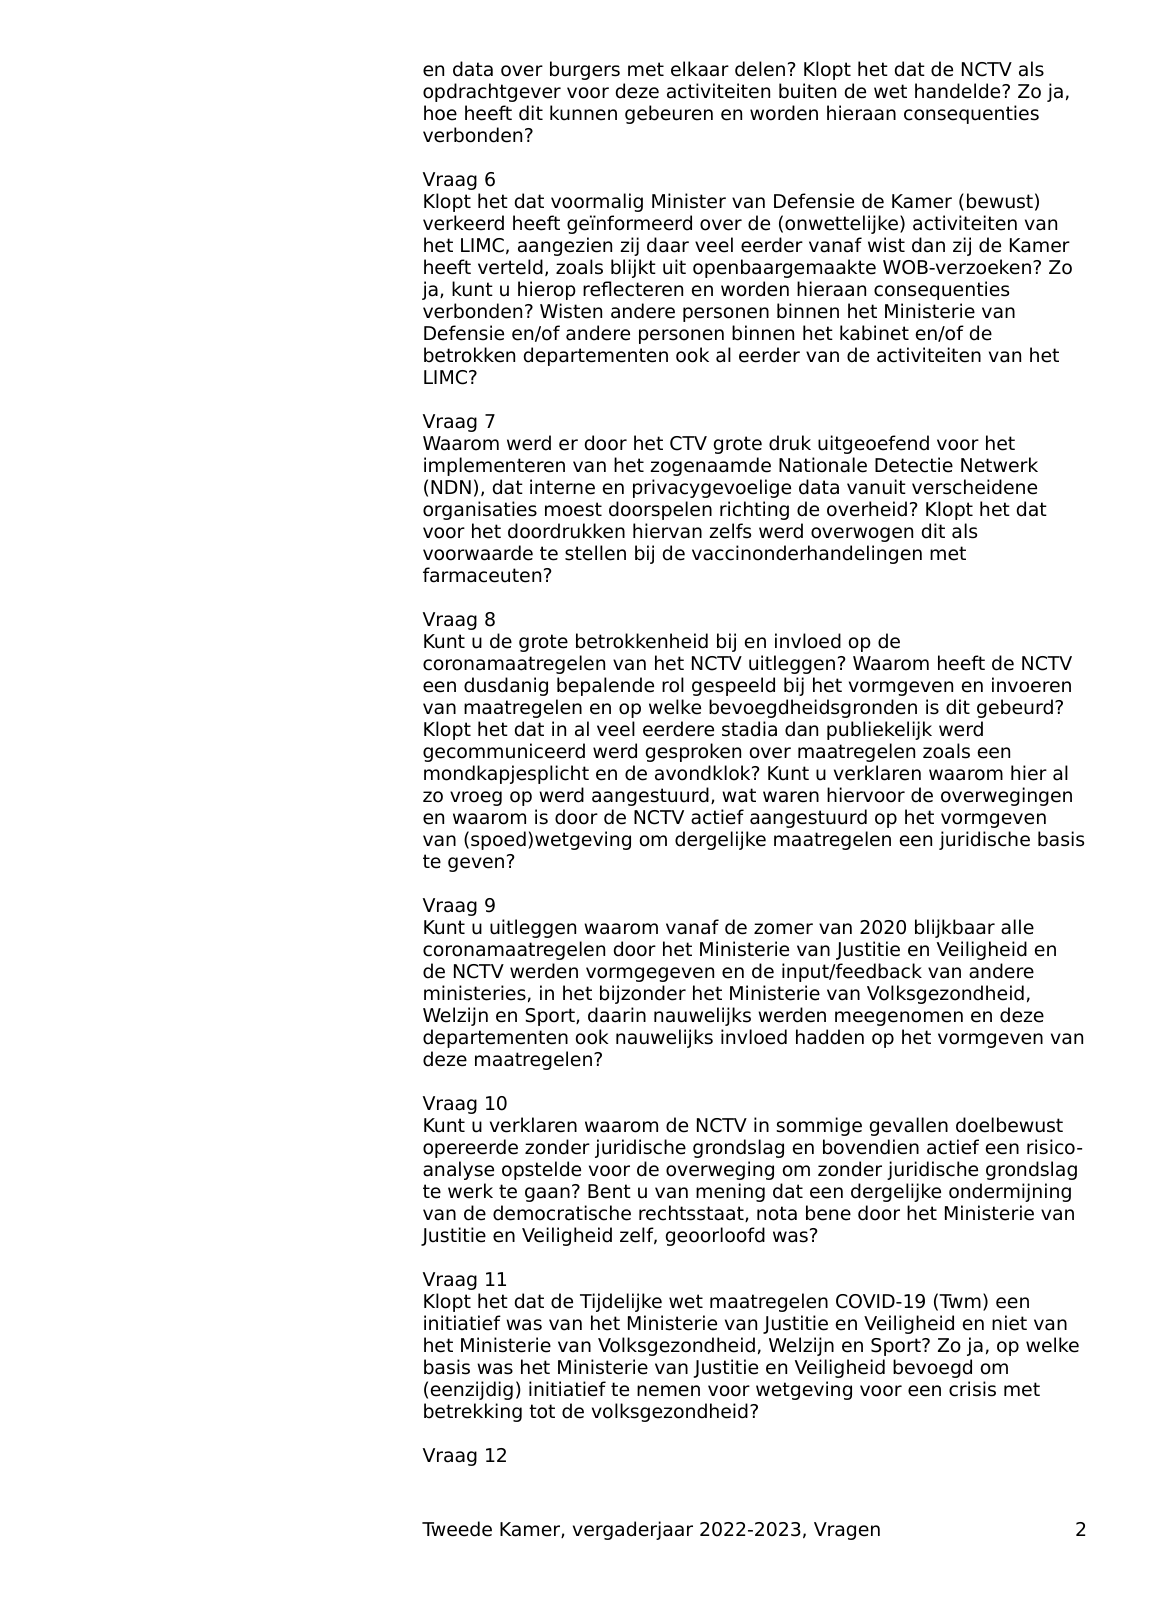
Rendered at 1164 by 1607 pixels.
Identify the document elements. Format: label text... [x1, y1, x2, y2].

text Vraag 12 [422, 1445, 1087, 1467]
text Kunt u uitleggen waarom vanaf de zomer van 2020 blijkbaar alle coronamaatregelen door het Ministerie van Justitie en Veiligheid en de NCTV werden vormgegeven en de input/feedback van andere ministeries, in het bijzonder het Ministerie van Volksgezondheid, Welzijn en Sport, daarin nauwelijks werden meegenomen en deze departementen ook nauwelijks invloed hadden op het vormgeven van deze maatregelen? [422, 917, 1087, 1071]
text Vraag 11 [422, 1269, 1087, 1291]
text Klopt het dat de Tijdelijke wet maatregelen COVID-19 (Twm) een initiatief was van het Ministerie van Justitie en Veiligheid en niet van het Ministerie van Volksgezondheid, Welzijn en Sport? Zo ja, op welke basis was het Ministerie van Justitie en Veiligheid bevoegd om (eenzijdig) initiatief te nemen voor wetgeving voor een crisis met betrekking tot de volksgezondheid? [422, 1291, 1087, 1423]
text Vraag 7 [422, 411, 1087, 433]
text Kunt u verklaren waarom de NCTV in sommige gevallen doelbewust opereerde zonder juridische grondslag en bovendien actief een risico-analyse opstelde voor de overweging om zonder juridische grondslag te werk te gaan? Bent u van mening dat een dergelijke ondermijning van de democratische rechtsstaat, nota bene door het Ministerie van Justitie en Veiligheid zelf, geoorloofd was? [422, 1115, 1087, 1247]
text en data over burgers met elkaar delen? Klopt het dat de NCTV als opdrachtgever voor deze activiteiten buiten de wet handelde? Zo ja, hoe heeft dit kunnen gebeuren en worden hieraan consequenties verbonden? [422, 59, 1087, 147]
text Vraag 9 [422, 895, 1087, 917]
text Klopt het dat voormalig Minister van Defensie de Kamer (bewust) verkeerd heeft geïnformeerd over de (onwettelijke) activiteiten van het LIMC, aangezien zij daar veel eerder vanaf wist dan zij de Kamer heeft verteld, zoals blijkt uit openbaargemaakte WOB-verzoeken? Zo ja, kunt u hierop reflecteren en worden hieraan consequenties verbonden? Wisten andere personen binnen het Ministerie van Defensie en/of andere personen binnen het kabinet en/of de betrokken departementen ook al eerder van de activiteiten van het LIMC? [422, 191, 1087, 389]
text Vraag 6 [422, 169, 1087, 191]
text Waarom werd er door het CTV grote druk uitgeoefend voor het implementeren van het zogenaamde Nationale Detectie Netwerk (NDN), dat interne en privacygevoelige data vanuit verscheidene organisaties moest doorspelen richting de overheid? Klopt het dat voor het doordrukken hiervan zelfs werd overwogen dit als voorwaarde te stellen bij de vaccinonderhandelingen met farmaceuten? [422, 433, 1087, 587]
text Vraag 10 [422, 1093, 1087, 1115]
text Vraag 8 [422, 609, 1087, 631]
text Kunt u de grote betrokkenheid bij en invloed op de coronamaatregelen van het NCTV uitleggen? Waarom heeft de NCTV een dusdanig bepalende rol gespeeld bij het vormgeven en invoeren van maatregelen en op welke bevoegdheidsgronden is dit gebeurd? Klopt het dat in al veel eerdere stadia dan publiekelijk werd gecommuniceerd werd gesproken over maatregelen zoals een mondkapjesplicht en de avondklok? Kunt u verklaren waarom hier al zo vroeg op werd aangestuurd, wat waren hiervoor de overwegingen en waarom is door de NCTV actief aangestuurd op het vormgeven van (spoed)wetgeving om dergelijke maatregelen een juridische basis te geven? [422, 631, 1087, 873]
